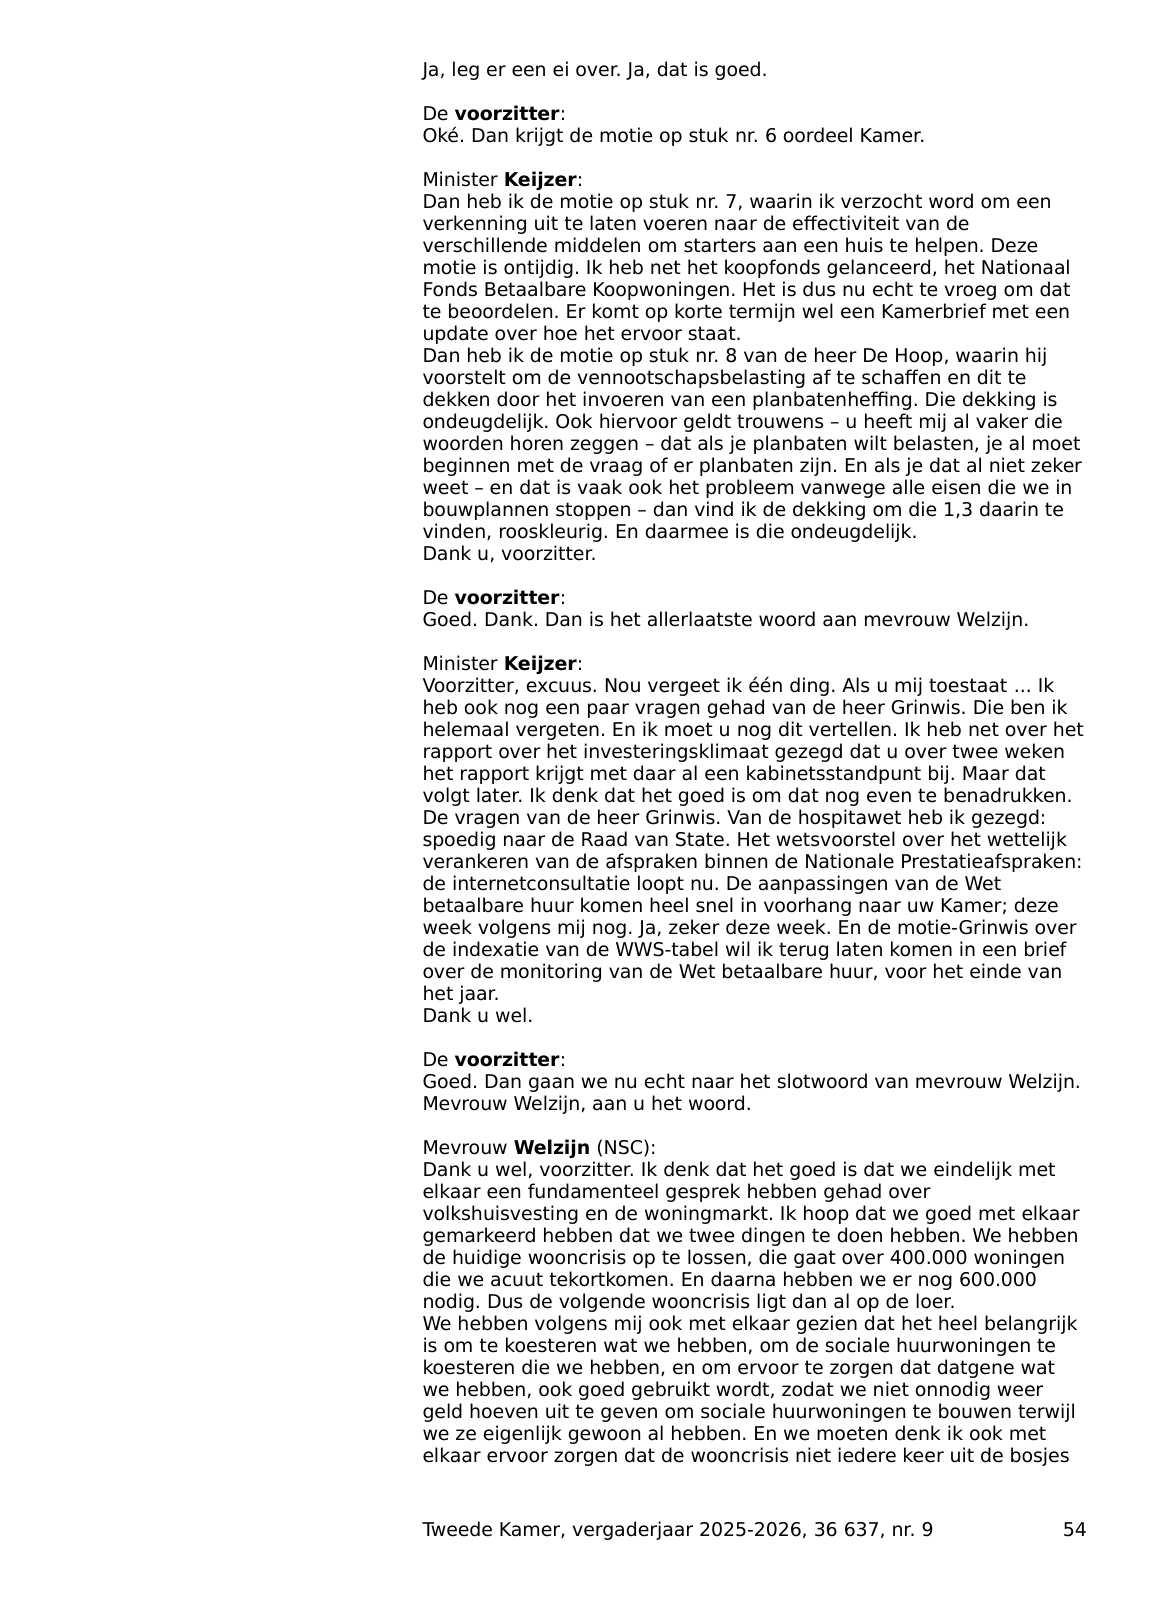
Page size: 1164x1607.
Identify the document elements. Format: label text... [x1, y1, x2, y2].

text Goed. Dan gaan we nu echt naar het slotwoord van mevrouw Welzijn. Mevrouw Welzijn, aan u het woord. [422, 1071, 1087, 1115]
text Dank u wel, voorzitter. Ik denk dat het goed is dat we eindelijk met elkaar een fundamenteel gesprek hebben gehad over volkshuisvesting en de woningmarkt. Ik hoop dat we goed met elkaar gemarkeerd hebben dat we twee dingen te doen hebben. We hebben de huidige wooncrisis op te lossen, die gaat over 400.000 woningen die we acuut tekortkomen. En daarna hebben we er nog 600.000 nodig. Dus de volgende wooncrisis ligt dan al op de loer. [422, 1159, 1087, 1313]
text Oké. Dan krijgt de motie op stuk nr. 6 oordeel Kamer. [422, 125, 1087, 147]
text Mevrouw Welzijn (NSC): [422, 1137, 1087, 1159]
text Minister Keijzer: [422, 169, 1087, 191]
text We hebben volgens mij ook met elkaar gezien dat het heel belangrijk is om te koesteren wat we hebben, om de sociale huurwoningen te koesteren die we hebben, en om ervoor te zorgen dat datgene wat we hebben, ook goed gebruikt wordt, zodat we niet onnodig weer geld hoeven uit te geven om sociale huurwoningen te bouwen terwijl we ze eigenlijk gewoon al hebben. En we moeten denk ik ook met elkaar ervoor zorgen dat de wooncrisis niet iedere keer uit de bosjes [422, 1313, 1087, 1467]
text Dan heb ik de motie op stuk nr. 8 van de heer De Hoop, waarin hij voorstelt om de vennootschapsbelasting af te schaffen en dit te dekken door het invoeren van een planbatenheffing. Die dekking is ondeugdelijk. Ook hiervoor geldt trouwens – u heeft mij al vaker die woorden horen zeggen – dat als je planbaten wilt belasten, je al moet beginnen met de vraag of er planbaten zijn. En als je dat al niet zeker weet – en dat is vaak ook het probleem vanwege alle eisen die we in bouwplannen stoppen – dan vind ik de dekking om die 1,3 daarin te vinden, rooskleurig. En daarmee is die ondeugdelijk. [422, 345, 1087, 543]
text Dank u wel. [422, 1005, 1087, 1027]
text Minister Keijzer: [422, 653, 1087, 675]
text De vragen van de heer Grinwis. Van de hospitawet heb ik gezegd: spoedig naar de Raad van State. Het wetsvoorstel over het wettelijk verankeren van de afspraken binnen de Nationale Prestatieafspraken: de internetconsultatie loopt nu. De aanpassingen van de Wet betaalbare huur komen heel snel in voorhang naar uw Kamer; deze week volgens mij nog. Ja, zeker deze week. En de motie-Grinwis over de indexatie van de WWS-tabel wil ik terug laten komen in een brief over de monitoring van de Wet betaalbare huur, voor het einde van het jaar. [422, 807, 1087, 1005]
text Voorzitter, excuus. Nou vergeet ik één ding. Als u mij toestaat ... Ik heb ook nog een paar vragen gehad van de heer Grinwis. Die ben ik helemaal vergeten. En ik moet u nog dit vertellen. Ik heb net over het rapport over het investeringsklimaat gezegd dat u over twee weken het rapport krijgt met daar al een kabinetsstandpunt bij. Maar dat volgt later. Ik denk dat het goed is om dat nog even te benadrukken. [422, 675, 1087, 807]
text Dan heb ik de motie op stuk nr. 7, waarin ik verzocht word om een verkenning uit te laten voeren naar de effectiviteit van de verschillende middelen om starters aan een huis te helpen. Deze motie is ontijdig. Ik heb net het koopfonds gelanceerd, het Nationaal Fonds Betaalbare Koopwoningen. Het is dus nu echt te vroeg om dat te beoordelen. Er komt op korte termijn wel een Kamerbrief met een update over hoe het ervoor staat. [422, 191, 1087, 345]
text Dank u, voorzitter. [422, 543, 1087, 565]
text Ja, leg er een ei over. Ja, dat is goed. [422, 59, 1087, 81]
text Goed. Dank. Dan is het allerlaatste woord aan mevrouw Welzijn. [422, 609, 1087, 631]
text De voorzitter: [422, 587, 1087, 609]
text De voorzitter: [422, 1049, 1087, 1071]
text De voorzitter: [422, 103, 1087, 125]
